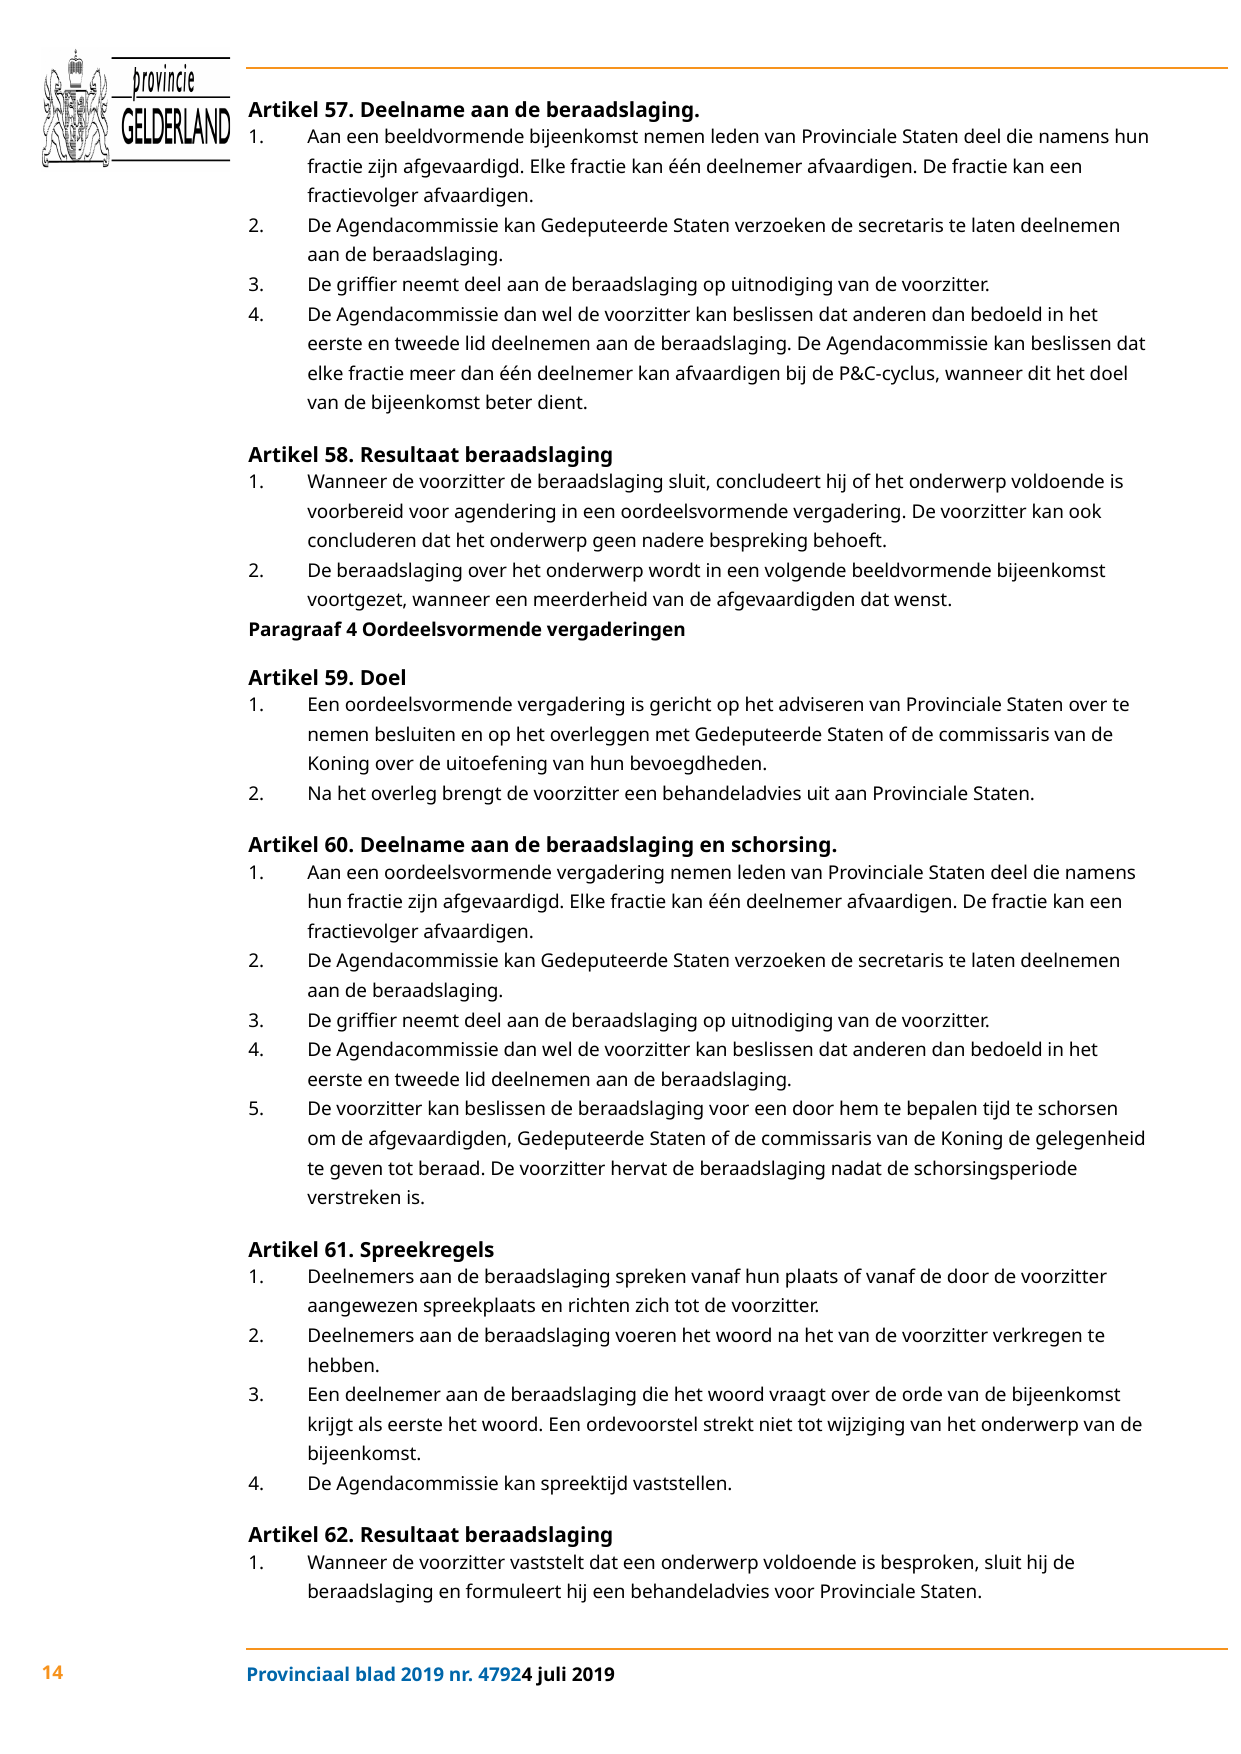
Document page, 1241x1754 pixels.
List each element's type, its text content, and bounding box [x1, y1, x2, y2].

text Paragraaf 4 Oordeelsvormende vergaderingen [248, 616, 1152, 642]
list De griffier neemt deel aan de beraadslaging op uitnodiging van de voorzitter. [248, 271, 1152, 297]
list De Agendacommissie kan spreektijd vaststellen. [248, 1470, 1152, 1496]
list De Agendacommissie dan wel de voorzitter kan beslissen dat anderen dan bedoeld in het eerste en tweede lid deelnemen aan de beraadslaging. [248, 1036, 1152, 1092]
list De voorzitter kan beslissen de beraadslaging voor een door hem te bepalen tijd te schorsen om de afgevaardigden, Gedeputeerde Staten of de commissaris van de Koning de gelegenheid te geven tot beraad. De voorzitter hervat de beraadslaging nadat de schorsingsperiode verstreken is. [248, 1096, 1152, 1210]
list De griffier neemt deel aan de beraadslaging op uitnodiging van de voorzitter. [248, 1007, 1152, 1032]
list Een deelnemer aan de beraadslaging die het woord vraagt over de orde van de bijeenkomst krijgt als eerste het woord. Een ordevoorstel strekt niet tot wijziging van het onderwerp van de bijeenkomst. [248, 1381, 1152, 1466]
list Wanneer de voorzitter vaststelt dat een onderwerp voldoende is besproken, sluit hij de beraadslaging en formuleert hij een behandeladvies voor Provinciale Staten. [248, 1549, 1152, 1604]
text Artikel 62. Resultaat beraadslaging [248, 1521, 1152, 1549]
text Artikel 60. Deelname aan de beraadslaging en schorsing. [248, 830, 1152, 859]
list De Agendacommissie kan Gedeputeerde Staten verzoeken de secretaris te laten deelnemen aan de beraadslaging. [248, 948, 1152, 1003]
text Artikel 57. Deelname aan de beraadslaging. [248, 95, 1152, 123]
text Artikel 59. Doel [248, 663, 1152, 691]
list Wanneer de voorzitter de beraadslaging sluit, concludeert hij of het onderwerp voldoende is voorbereid voor agendering in een oordeelsvormende vergadering. De voorzitter kan ook concluderen dat het onderwerp geen nadere bespreking behoeft. [248, 468, 1152, 553]
list Na het overleg brengt de voorzitter een behandeladvies uit aan Provinciale Staten. [248, 780, 1152, 806]
list Een oordeelsvormende vergadering is gericht op het adviseren van Provinciale Staten over te nemen besluiten en op het overleggen met Gedeputeerde Staten of de commissaris van de Koning over de uitoefening van hun bevoegdheden. [248, 691, 1152, 776]
list De Agendacommissie kan Gedeputeerde Staten verzoeken de secretaris te laten deelnemen aan de beraadslaging. [248, 212, 1152, 267]
list Deelnemers aan de beraadslaging voeren het woord na het van de voorzitter verkregen te hebben. [248, 1322, 1152, 1378]
text Artikel 58. Resultaat beraadslaging [248, 440, 1152, 468]
text Artikel 61. Spreekregels [248, 1235, 1152, 1263]
list Aan een beeldvormende bijeenkomst nemen leden van Provinciale Staten deel die namens hun fractie zijn afgevaardigd. Elke fractie kan één deelnemer afvaardigen. De fractie kan een fractievolger afvaardigen. [248, 123, 1152, 208]
list De Agendacommissie dan wel de voorzitter kan beslissen dat anderen dan bedoeld in het eerste en tweede lid deelnemen aan de beraadslaging. De Agendacommissie kan beslissen dat elke fractie meer dan één deelnemer kan afvaardigen bij de P&C-cyclus, wanneer dit het doel van de bijeenkomst beter dient. [248, 301, 1152, 415]
list Aan een oordeelsvormende vergadering nemen leden van Provinciale Staten deel die namens hun fractie zijn afgevaardigd. Elke fractie kan één deelnemer afvaardigen. De fractie kan een fractievolger afvaardigen. [248, 859, 1152, 944]
list De beraadslaging over het onderwerp wordt in een volgende beeldvormende bijeenkomst voortgezet, wanneer een meerderheid van de afgevaardigden dat wenst. [248, 557, 1152, 612]
picture [41, 47, 231, 172]
list Deelnemers aan de beraadslaging spreken vanaf hun plaats of vanaf de door de voorzitter aangewezen spreekplaats en richten zich tot de voorzitter. [248, 1263, 1152, 1318]
